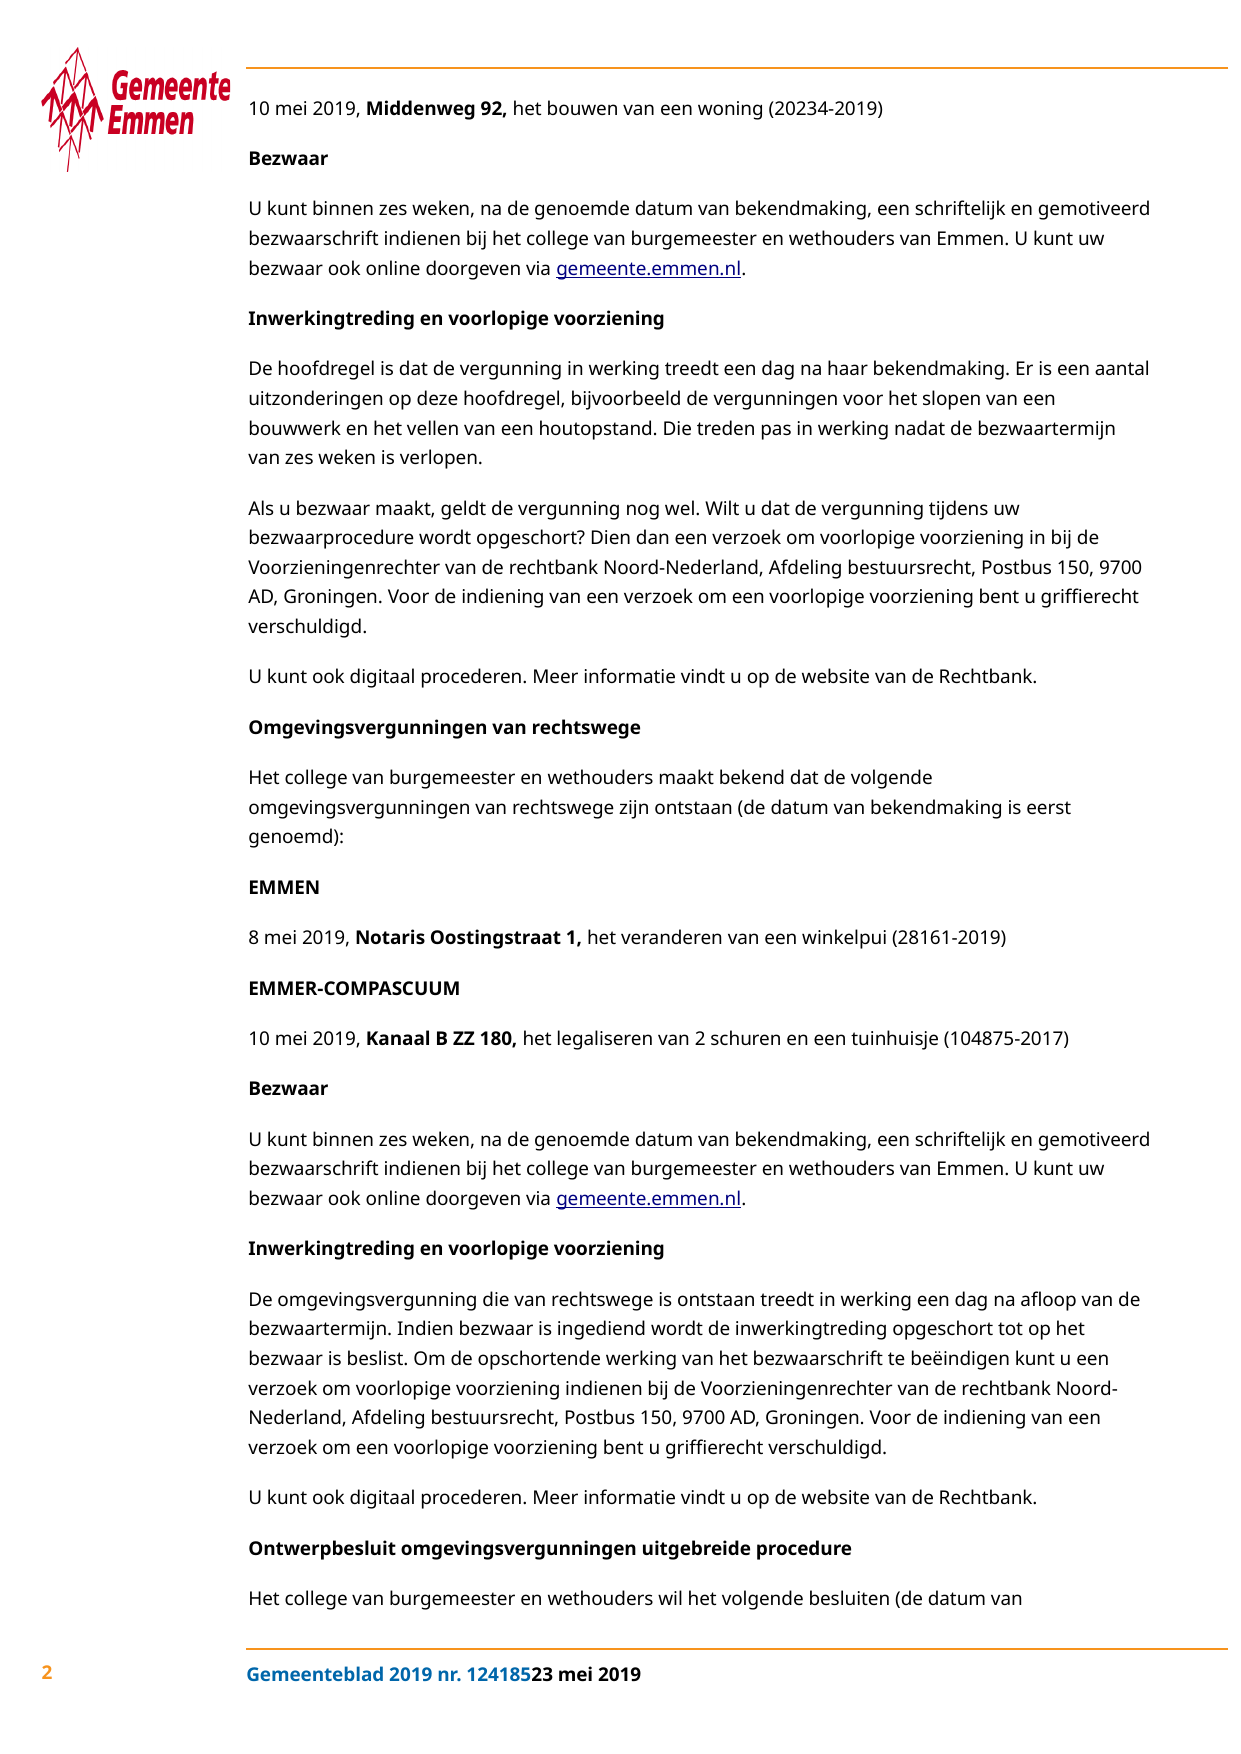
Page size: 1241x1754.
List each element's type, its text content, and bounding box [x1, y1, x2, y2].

text De omgevingsvergunning die van rechtswege is ontstaan treedt in werking een dag na afloop van de bezwaartermijn. Indien bezwaar is ingediend wordt de inwerkingtreding opgeschort tot op het bezwaar is beslist. Om de opschortende werking van het bezwaarschrift te beëindigen kunt u een verzoek om voorlopige voorziening indienen bij de Voorzieningenrechter van de rechtbank Noord-Nederland, Afdeling bestuursrecht, Postbus 150, 9700 AD, Groningen. Voor de indiening van een verzoek om een voorlopige voorziening bent u griffierecht verschuldigd. [248, 1286, 1152, 1460]
text Bezwaar [248, 1076, 1152, 1101]
text 10 mei 2019, Middenweg 92, het bouwen van een woning (20234-2019) [248, 95, 1152, 121]
text 8 mei 2019, Notaris Oostingstraat 1, het veranderen van een winkelpui (28161-2019) [248, 924, 1152, 950]
text De hoofdregel is dat de vergunning in werking treedt een dag na haar bekendmaking. Er is een aantal uitzonderingen op deze hoofdregel, bijvoorbeeld de vergunningen voor het slopen van een bouwwerk en het vellen van een houtopstand. Die treden pas in werking nadat de bezwaartermijn van zes weken is verlopen. [248, 356, 1152, 470]
text Inwerkingtreding en voorlopige voorziening [248, 1236, 1152, 1261]
picture [41, 47, 231, 172]
text U kunt ook digitaal procederen. Meer informatie vindt u op de website van de Rechtbank. [248, 663, 1152, 689]
text Ontwerpbesluit omgevingsvergunningen uitgebreide procedure [248, 1535, 1152, 1561]
text EMMER-COMPASCUUM [248, 975, 1152, 1001]
text 10 mei 2019, Kanaal B ZZ 180, het legaliseren van 2 schuren en een tuinhuisje (104875-2017) [248, 1025, 1152, 1051]
text Het college van burgemeester en wethouders wil het volgende besluiten (de datum van [248, 1585, 1152, 1611]
text U kunt binnen zes weken, na de genoemde datum van bekendmaking, een schriftelijk en gemotiveerd bezwaarschrift indienen bij het college van burgemeester en wethouders van Emmen. U kunt uw bezwaar ook online doorgeven via gemeente.emmen.nl. [248, 1126, 1152, 1211]
text Omgevingsvergunningen van rechtswege [248, 714, 1152, 740]
text Bezwaar [248, 145, 1152, 171]
text U kunt ook digitaal procederen. Meer informatie vindt u op de website van de Rechtbank. [248, 1484, 1152, 1510]
text Inwerkingtreding en voorlopige voorziening [248, 305, 1152, 331]
text Het college van burgemeester en wethouders maakt bekend dat de volgende omgevingsvergunningen van rechtswege zijn ontstaan (de datum van bekendmaking is eerst genoemd): [248, 764, 1152, 849]
text Als u bezwaar maakt, geldt de vergunning nog wel. Wilt u dat de vergunning tijdens uw bezwaarprocedure wordt opgeschort? Dien dan een verzoek om voorlopige voorziening in bij de Voorzieningenrechter van de rechtbank Noord-Nederland, Afdeling bestuursrecht, Postbus 150, 9700 AD, Groningen. Voor de indiening van een verzoek om een voorlopige voorziening bent u griffierecht verschuldigd. [248, 495, 1152, 639]
text U kunt binnen zes weken, na de genoemde datum van bekendmaking, een schriftelijk en gemotiveerd bezwaarschrift indienen bij het college van burgemeester en wethouders van Emmen. U kunt uw bezwaar ook online doorgeven via gemeente.emmen.nl. [248, 196, 1152, 281]
text EMMEN [248, 874, 1152, 900]
